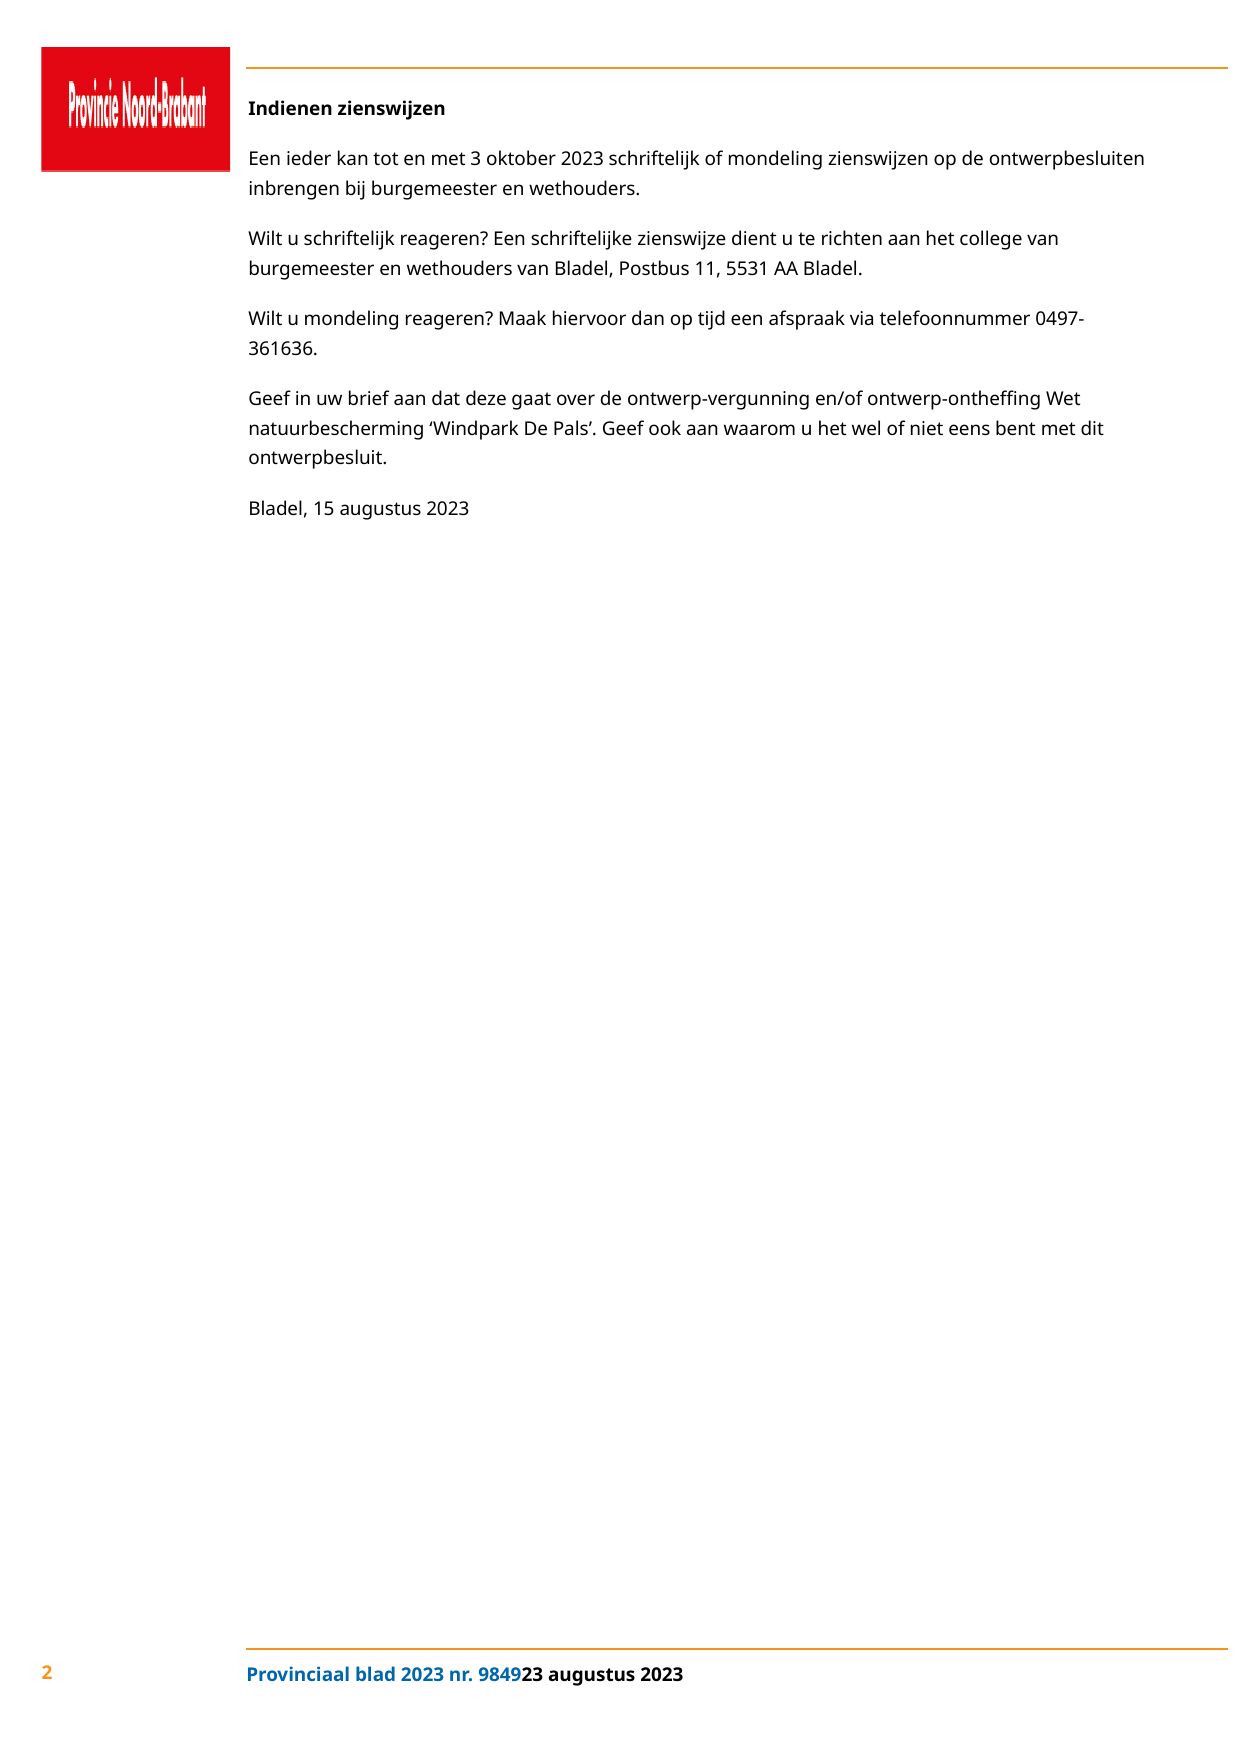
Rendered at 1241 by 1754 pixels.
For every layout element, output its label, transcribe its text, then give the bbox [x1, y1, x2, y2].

picture [41, 47, 231, 172]
text Wilt u mondeling reageren? Maak hiervoor dan op tijd een afspraak via telefoonnummer 0497-361636. [248, 305, 1152, 361]
text Wilt u schriftelijk reageren? Een schriftelijke zienswijze dient u te richten aan het college van burgemeester en wethouders van Bladel, Postbus 11, 5531 AA Bladel. [248, 225, 1152, 281]
text Indienen zienswijzen [248, 95, 1152, 121]
text Een ieder kan tot en met 3 oktober 2023 schriftelijk of mondeling zienswijzen op de ontwerpbesluiten inbrengen bij burgemeester en wethouders. [248, 145, 1152, 201]
text Geef in uw brief aan dat deze gaat over de ontwerp-vergunning en/of ontwerp-ontheffing Wet natuurbescherming ‘Windpark De Pals’. Geef ook aan waarom u het wel of niet eens bent met dit ontwerpbesluit. [248, 385, 1152, 470]
text Bladel, 15 augustus 2023 [248, 495, 1152, 521]
